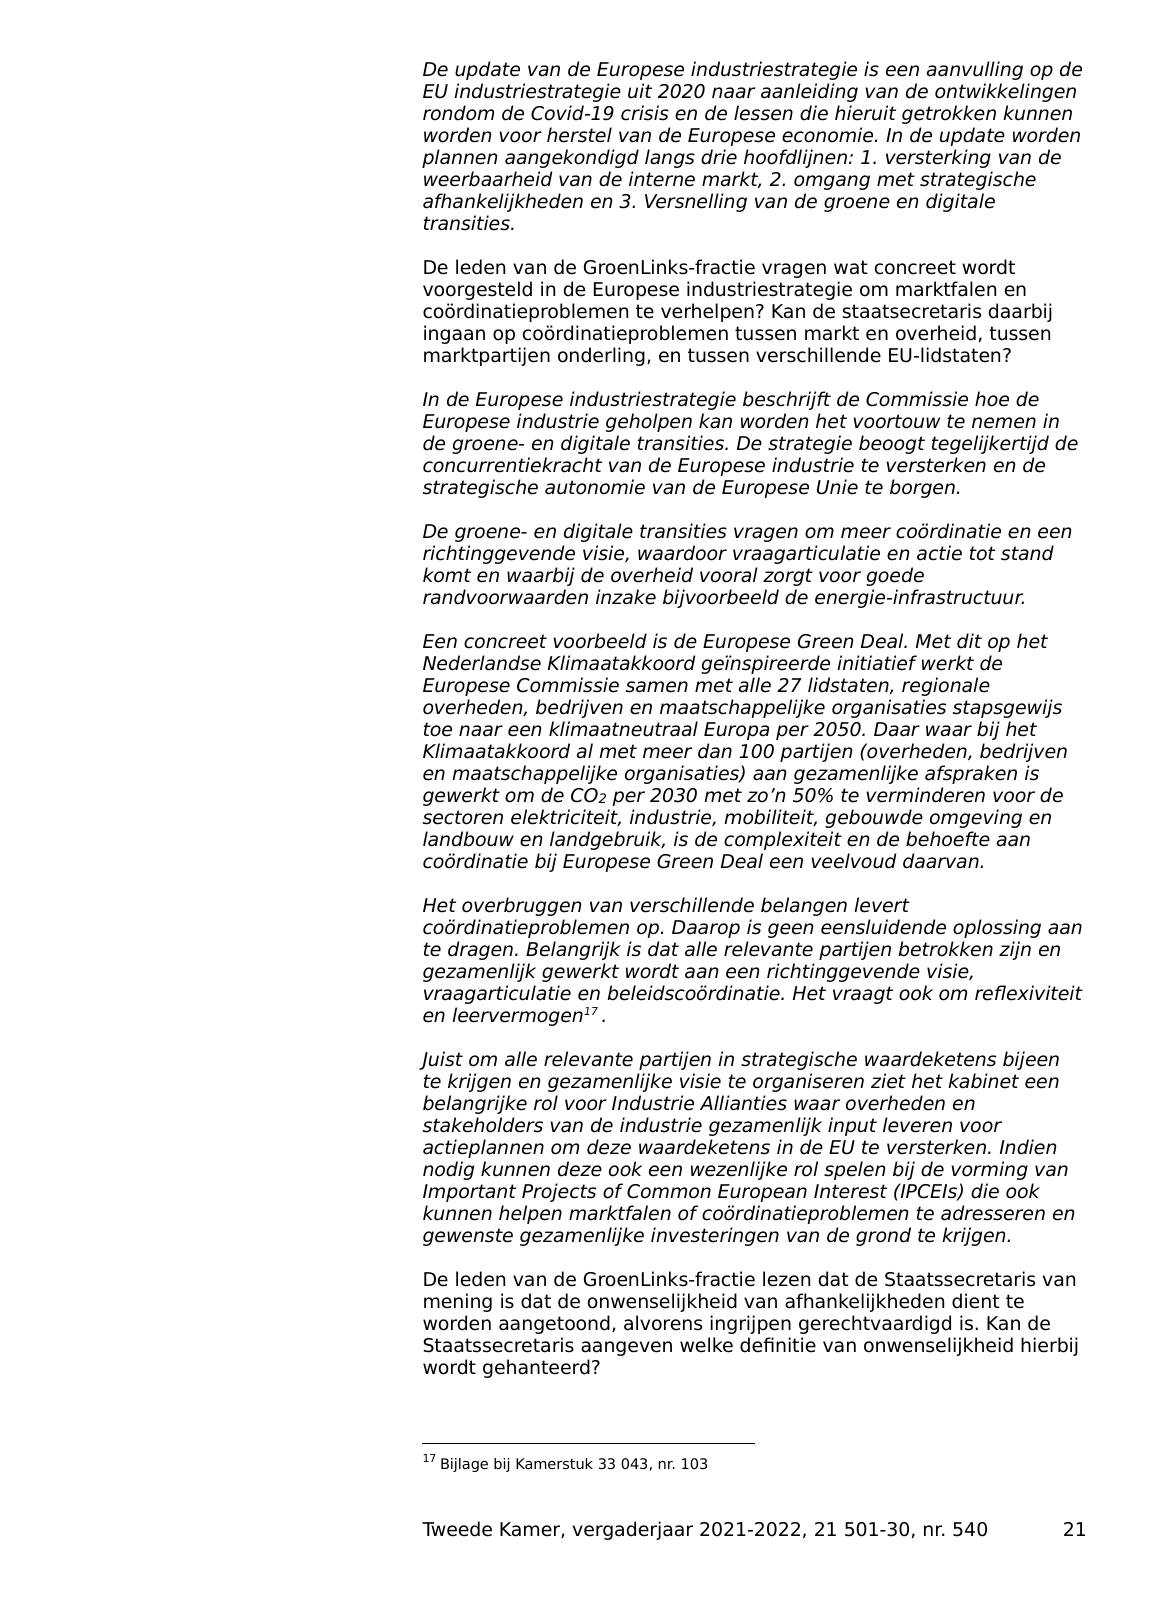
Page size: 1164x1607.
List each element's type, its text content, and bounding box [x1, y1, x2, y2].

text De leden van de GroenLinks-fractie vragen wat concreet wordt voorgesteld in de Europese industriestrategie om marktfalen en coördinatieproblemen te verhelpen? Kan de staatsecretaris daarbij ingaan op coördinatieproblemen tussen markt en overheid, tussen marktpartijen onderling, en tussen verschillende EU-lidstaten? [422, 257, 1087, 367]
text De leden van de GroenLinks-fractie lezen dat de Staatssecretaris van mening is dat de onwenselijkheid van afhankelijkheden dient te worden aangetoond, alvorens ingrijpen gerechtvaardigd is. Kan de Staatssecretaris aangeven welke definitie van onwenselijkheid hierbij wordt gehanteerd? [422, 1269, 1087, 1379]
text Het overbruggen van verschillende belangen levert coördinatieproblemen op. Daarop is geen eensluidende oplossing aan te dragen. Belangrijk is dat alle relevante partijen betrokken zijn en gezamenlijk gewerkt wordt aan een richtinggevende visie, vraagarticulatie en beleidscoördinatie. Het vraagt ook om reflexiviteit en leervermogen. [422, 895, 1087, 1027]
text Een concreet voorbeeld is de Europese Green Deal. Met dit op het Nederlandse Klimaatakkoord geïnspireerde initiatief werkt de Europese Commissie samen met alle 27 lidstaten, regionale overheden, bedrijven en maatschappelijke organisaties stapsgewijs toe naar een klimaatneutraal Europa per 2050. Daar waar bij het Klimaatakkoord al met meer dan 100 partijen (overheden, bedrijven en maatschappelijke organisaties) aan gezamenlijke afspraken is gewerkt om de CO2 per 2030 met zo’n 50% te verminderen voor de sectoren elektriciteit, industrie, mobiliteit, gebouwde omgeving en landbouw en landgebruik, is de complexiteit en de behoefte aan coördinatie bij Europese Green Deal een veelvoud daarvan. [422, 631, 1087, 873]
text Juist om alle relevante partijen in strategische waardeketens bijeen te krijgen en gezamenlijke visie te organiseren ziet het kabinet een belangrijke rol voor Industrie Allianties waar overheden en stakeholders van de industrie gezamenlijk input leveren voor actieplannen om deze waardeketens in de EU te versterken. Indien nodig kunnen deze ook een wezenlijke rol spelen bij de vorming van Important Projects of Common European Interest (IPCEIs) die ook kunnen helpen marktfalen of coördinatieproblemen te adresseren en gewenste gezamenlijke investeringen van de grond te krijgen. [422, 1049, 1087, 1247]
text In de Europese industriestrategie beschrijft de Commissie hoe de Europese industrie geholpen kan worden het voortouw te nemen in de groene- en digitale transities. De strategie beoogt tegelijkertijd de concurrentiekracht van de Europese industrie te versterken en de strategische autonomie van de Europese Unie te borgen. [422, 389, 1087, 499]
text De update van de Europese industriestrategie is een aanvulling op de EU industriestrategie uit 2020 naar aanleiding van de ontwikkelingen rondom de Covid-19 crisis en de lessen die hieruit getrokken kunnen worden voor herstel van de Europese economie. In de update worden plannen aangekondigd langs drie hoofdlijnen: 1. versterking van de weerbaarheid van de interne markt, 2. omgang met strategische afhankelijkheden en 3. Versnelling van de groene en digitale transities. [422, 59, 1087, 235]
text Bijlage bij Kamerstuk 33 043, nr. 103 [422, 1452, 1087, 1474]
text De groene- en digitale transities vragen om meer coördinatie en een richtinggevende visie, waardoor vraagarticulatie en actie tot stand komt en waarbij de overheid vooral zorgt voor goede randvoorwaarden inzake bijvoorbeeld de energie-infrastructuur. [422, 521, 1087, 609]
